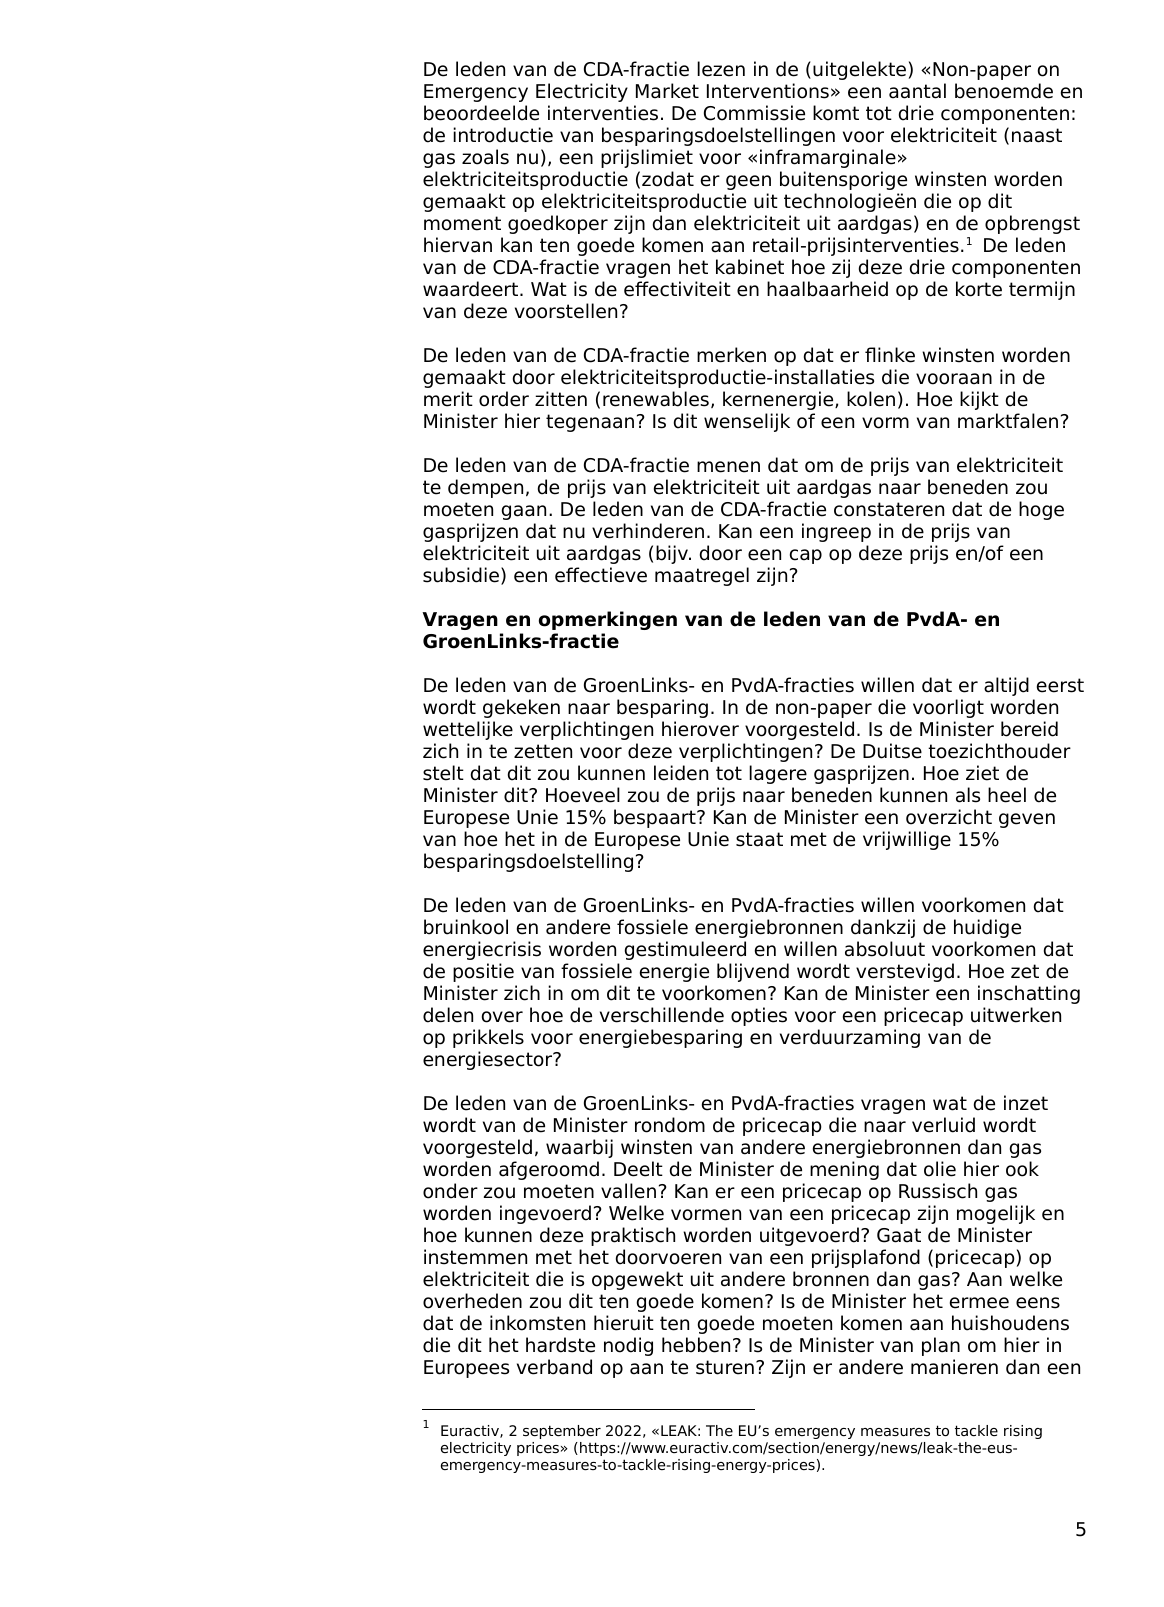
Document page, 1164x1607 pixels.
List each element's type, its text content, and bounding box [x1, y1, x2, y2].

text De leden van de CDA-fractie merken op dat er flinke winsten worden gemaakt door elektriciteitsproductie-installaties die vooraan in de merit order zitten (renewables, kernenergie, kolen). Hoe kijkt de Minister hier tegenaan? Is dit wenselijk of een vorm van marktfalen? [422, 345, 1087, 433]
subtitle Vragen en opmerkingen van de leden van de PvdA- en GroenLinks-fractie [422, 609, 1087, 653]
text De leden van de GroenLinks- en PvdA-fracties willen dat er altijd eerst wordt gekeken naar besparing. In de non-paper die voorligt worden wettelijke verplichtingen hierover voorgesteld. Is de Minister bereid zich in te zetten voor deze verplichtingen? De Duitse toezichthouder stelt dat dit zou kunnen leiden tot lagere gasprijzen. Hoe ziet de Minister dit? Hoeveel zou de prijs naar beneden kunnen als heel de Europese Unie 15% bespaart? Kan de Minister een overzicht geven van hoe het in de Europese Unie staat met de vrijwillige 15% besparingsdoelstelling? [422, 675, 1087, 873]
text De leden van de GroenLinks- en PvdA-fracties vragen wat de inzet wordt van de Minister rondom de pricecap die naar verluid wordt voorgesteld, waarbij winsten van andere energiebronnen dan gas worden afgeroomd. Deelt de Minister de mening dat olie hier ook onder zou moeten vallen? Kan er een pricecap op Russisch gas worden ingevoerd? Welke vormen van een pricecap zijn mogelijk en hoe kunnen deze praktisch worden uitgevoerd? Gaat de Minister instemmen met het doorvoeren van een prijsplafond (pricecap) op elektriciteit die is opgewekt uit andere bronnen dan gas? Aan welke overheden zou dit ten goede komen? Is de Minister het ermee eens dat de inkomsten hieruit ten goede moeten komen aan huishoudens die dit het hardste nodig hebben? Is de Minister van plan om hier in Europees verband op aan te sturen? Zijn er andere manieren dan een [422, 1093, 1087, 1379]
text Euractiv, 2 september 2022, «LEAK: The EU’s emergency measures to tackle rising electricity prices» (https://www.euractiv.com/section/energy/news/leak-the-eus-emergency-measures-to-tackle-rising-energy-prices). [422, 1418, 1087, 1474]
text De leden van de GroenLinks- en PvdA-fracties willen voorkomen dat bruinkool en andere fossiele energiebronnen dankzij de huidige energiecrisis worden gestimuleerd en willen absoluut voorkomen dat de positie van fossiele energie blijvend wordt verstevigd. Hoe zet de Minister zich in om dit te voorkomen? Kan de Minister een inschatting delen over hoe de verschillende opties voor een pricecap uitwerken op prikkels voor energiebesparing en verduurzaming van de energiesector? [422, 895, 1087, 1071]
text De leden van de CDA-fractie lezen in de (uitgelekte) «Non-paper on Emergency Electricity Market Interventions» een aantal benoemde en beoordeelde interventies. De Commissie komt tot drie componenten: de introductie van besparingsdoelstellingen voor elektriciteit (naast gas zoals nu), een prijslimiet voor «inframarginale» elektriciteitsproductie (zodat er geen buitensporige winsten worden gemaakt op elektriciteitsproductie uit technologieën die op dit moment goedkoper zijn dan elektriciteit uit aardgas) en de opbrengst hiervan kan ten goede komen aan retail-prijsinterventies. De leden van de CDA-fractie vragen het kabinet hoe zij deze drie componenten waardeert. Wat is de effectiviteit en haalbaarheid op de korte termijn van deze voorstellen? [422, 59, 1087, 323]
text De leden van de CDA-fractie menen dat om de prijs van elektriciteit te dempen, de prijs van elektriciteit uit aardgas naar beneden zou moeten gaan. De leden van de CDA-fractie constateren dat de hoge gasprijzen dat nu verhinderen. Kan een ingreep in de prijs van elektriciteit uit aardgas (bijv. door een cap op deze prijs en/of een subsidie) een effectieve maatregel zijn? [422, 455, 1087, 587]
